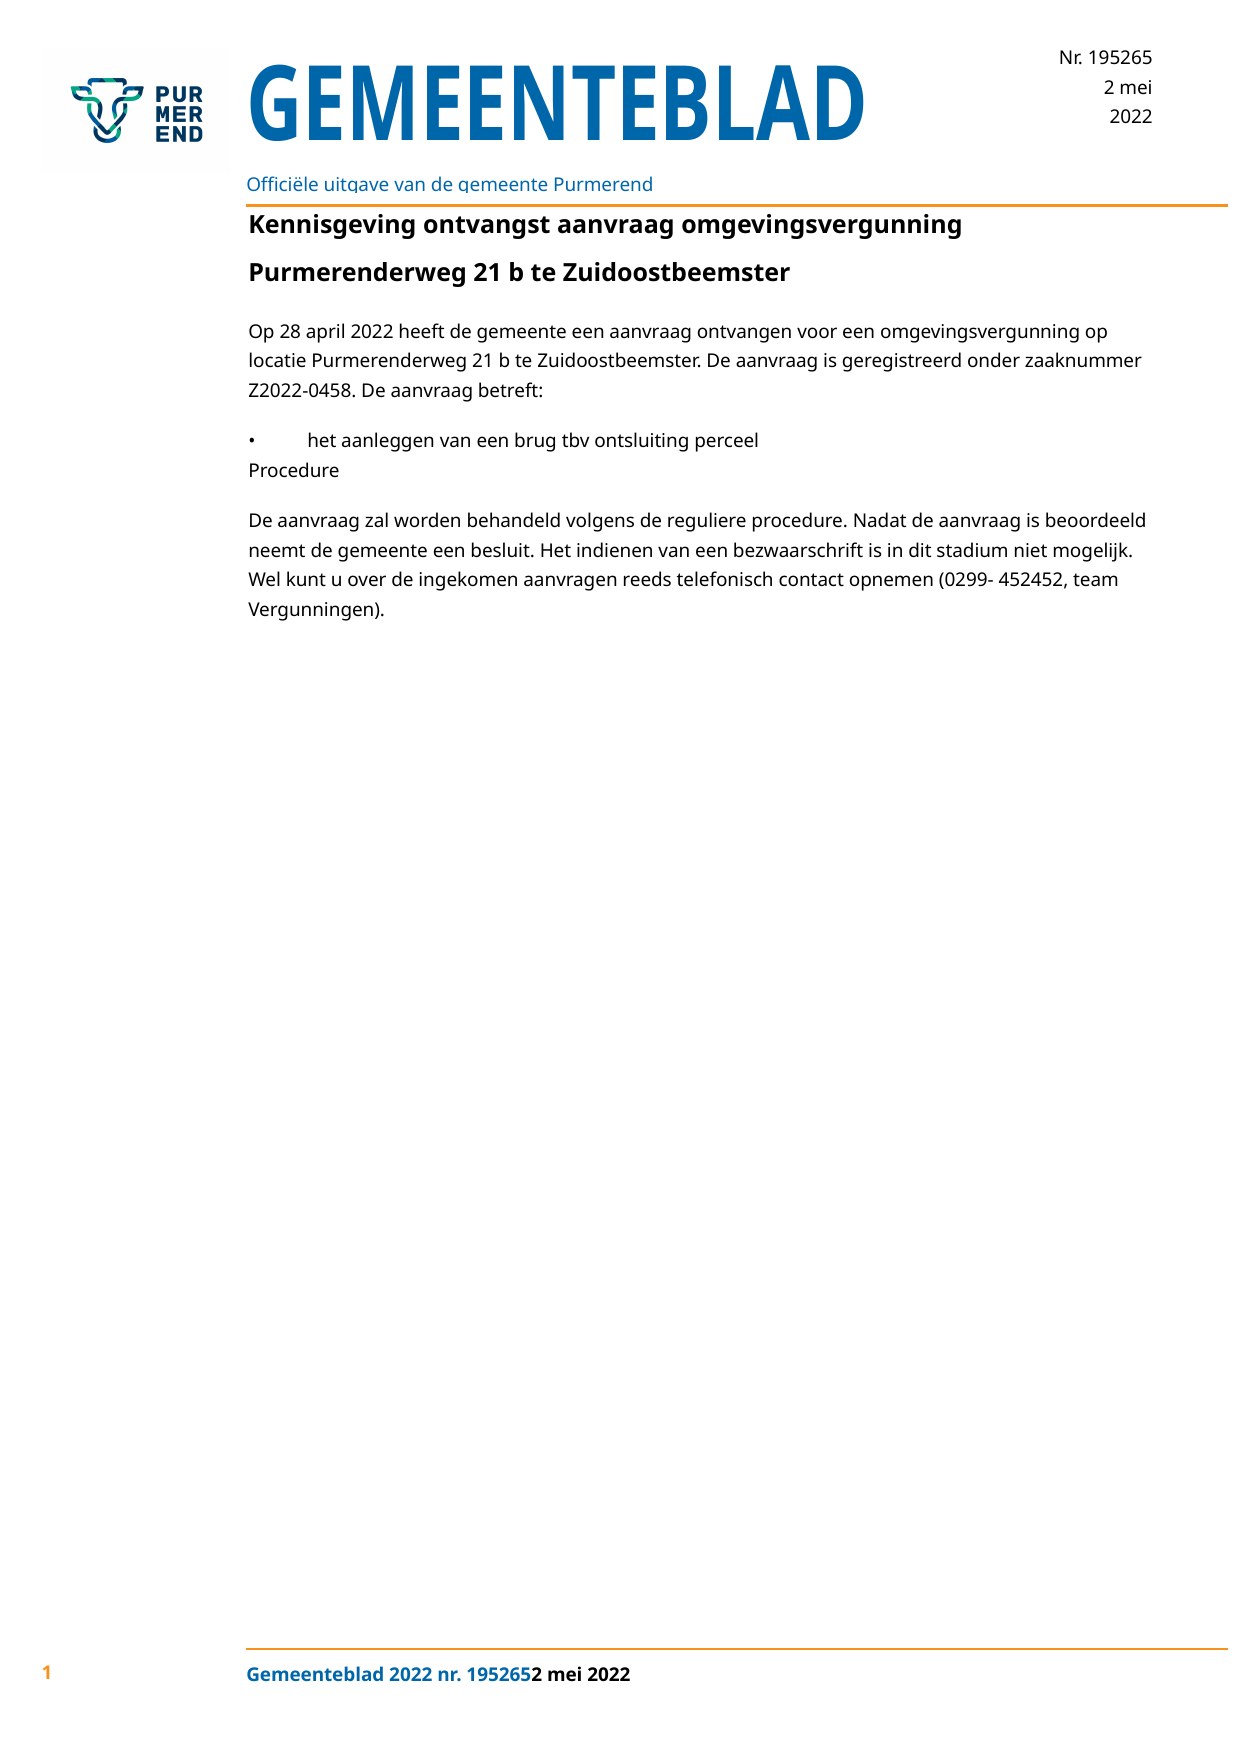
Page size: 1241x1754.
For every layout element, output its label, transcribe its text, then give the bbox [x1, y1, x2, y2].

list het aanleggen van een brug tbv ontsluiting perceel [248, 427, 1152, 453]
picture [41, 47, 231, 172]
text Op 28 april 2022 heeft de gemeente een aanvraag ontvangen voor een omgevingsvergunning op locatie Purmerenderweg 21 b te Zuidoostbeemster. De aanvraag is geregistreerd onder zaaknummer Z2022-0458. De aanvraag betreft: [248, 318, 1152, 403]
text Procedure [248, 457, 1152, 483]
text De aanvraag zal worden behandeld volgens de reguliere procedure. Nadat de aanvraag is beoordeeld neemt de gemeente een besluit. Het indienen van een bezwaarschrift is in dit stadium niet mogelijk. Wel kunt u over de ingekomen aanvragen reeds telefonisch contact opnemen (0299- 452452, team Vergunningen). [248, 507, 1152, 622]
text Kennisgeving ontvangst aanvraag omgevingsvergunning Purmerenderweg 21 b te Zuidoostbeemster [248, 207, 1152, 288]
